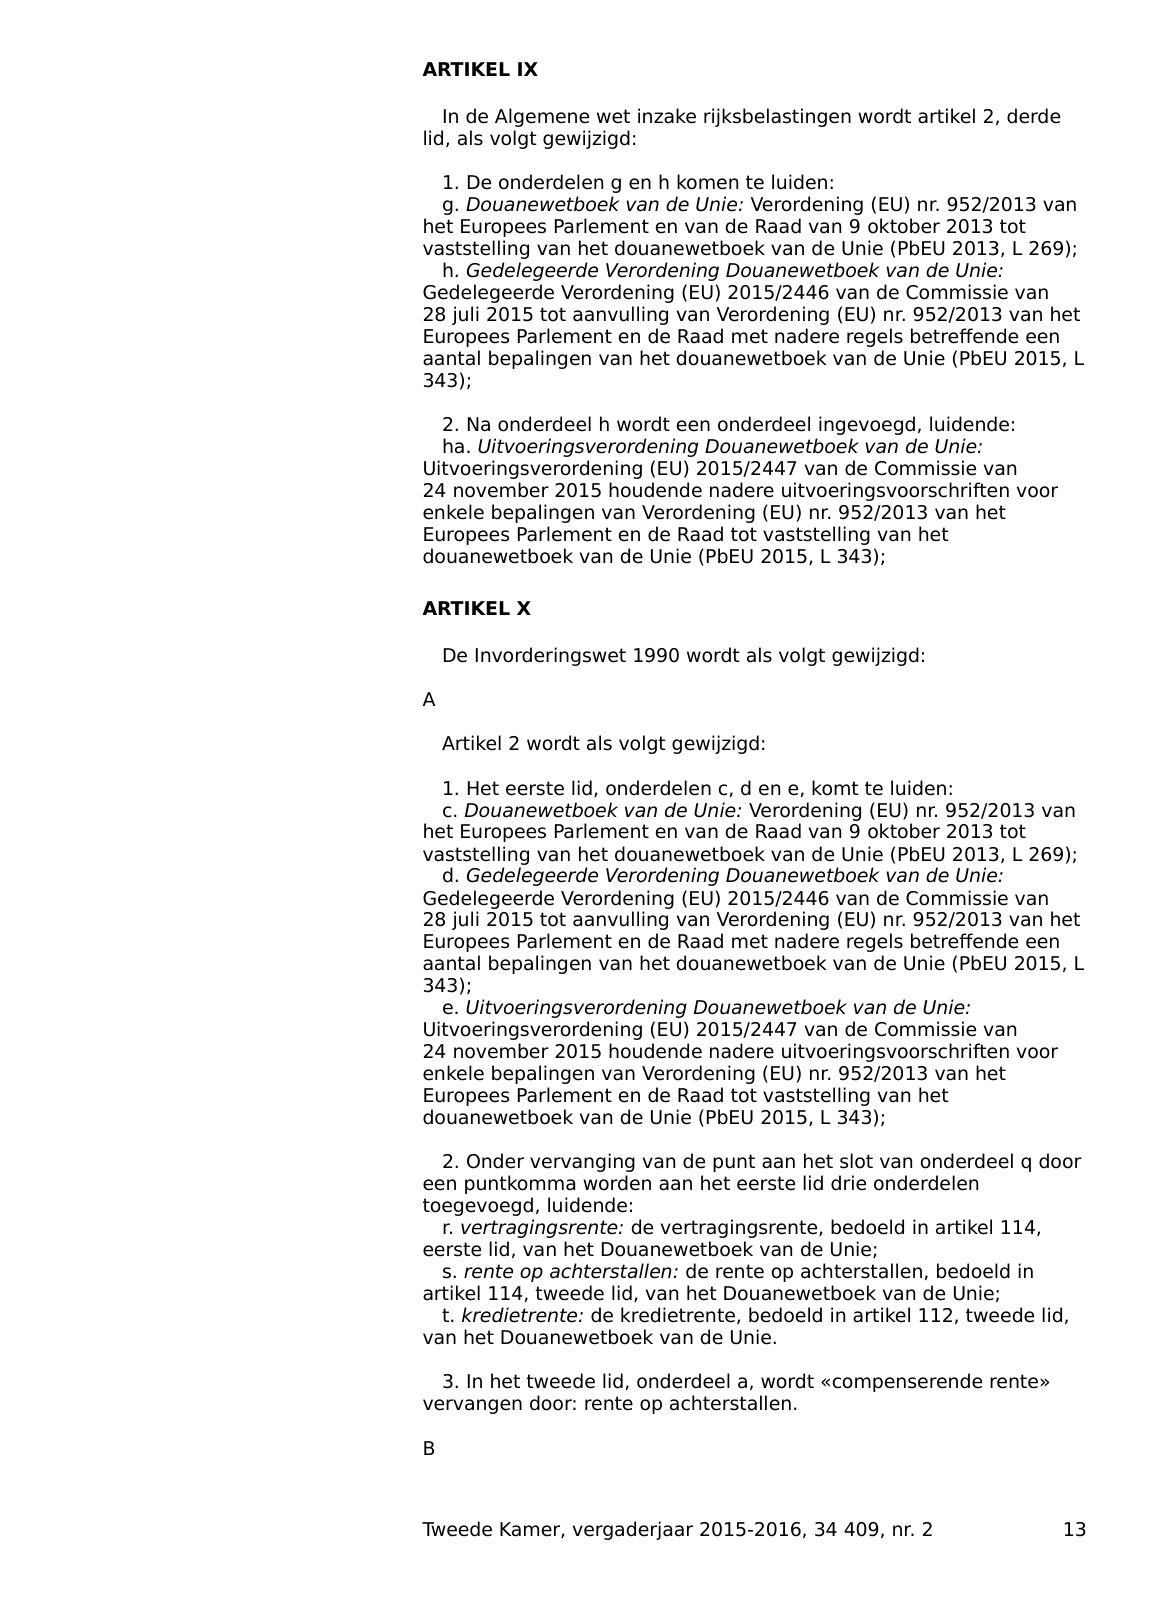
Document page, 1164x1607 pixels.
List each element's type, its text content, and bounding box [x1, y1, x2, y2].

text In de Algemene wet inzake rijksbelastingen wordt artikel 2, derde lid, als volgt gewijzigd: [422, 106, 1087, 150]
text d. Gedelegeerde Verordening Douanewetboek van de Unie: Gedelegeerde Verordening (EU) 2015/2446 van de Commissie van 28 juli 2015 tot aanvulling van Verordening (EU) nr. 952/2013 van het Europees Parlement en de Raad met nadere regels betreffende een aantal bepalingen van het douanewetboek van de Unie (PbEU 2015, L 343); [422, 865, 1087, 997]
text h. Gedelegeerde Verordening Douanewetboek van de Unie: Gedelegeerde Verordening (EU) 2015/2446 van de Commissie van 28 juli 2015 tot aanvulling van Verordening (EU) nr. 952/2013 van het Europees Parlement en de Raad met nadere regels betreffende een aantal bepalingen van het douanewetboek van de Unie (PbEU 2015, L 343); [422, 260, 1087, 392]
text r. vertragingsrente: de vertragingsrente, bedoeld in artikel 114, eerste lid, van het Douanewetboek van de Unie; [422, 1217, 1087, 1261]
text 2. Na onderdeel h wordt een onderdeel ingevoegd, luidende: [422, 414, 1087, 436]
text 1. Het eerste lid, onderdelen c, d en e, komt te luiden: [422, 777, 1087, 799]
text A [422, 689, 1087, 711]
text De Invorderingswet 1990 wordt als volgt gewijzigd: [422, 645, 1087, 667]
text Artikel 2 wordt als volgt gewijzigd: [422, 733, 1087, 755]
text ha. Uitvoeringsverordening Douanewetboek van de Unie: Uitvoeringsverordening (EU) 2015/2447 van de Commissie van 24 november 2015 houdende nadere uitvoeringsvoorschriften voor enkele bepalingen van Verordening (EU) nr. 952/2013 van het Europees Parlement en de Raad tot vaststelling van het douanewetboek van de Unie (PbEU 2015, L 343); [422, 436, 1087, 568]
text g. Douanewetboek van de Unie: Verordening (EU) nr. 952/2013 van het Europees Parlement en van de Raad van 9 oktober 2013 tot vaststelling van het douanewetboek van de Unie (PbEU 2013, L 269); [422, 194, 1087, 260]
subtitle ARTIKEL IX [422, 59, 1087, 81]
text s. rente op achterstallen: de rente op achterstallen, bedoeld in artikel 114, tweede lid, van het Douanewetboek van de Unie; [422, 1261, 1087, 1305]
text 1. De onderdelen g en h komen te luiden: [422, 172, 1087, 194]
text e. Uitvoeringsverordening Douanewetboek van de Unie: Uitvoeringsverordening (EU) 2015/2447 van de Commissie van 24 november 2015 houdende nadere uitvoeringsvoorschriften voor enkele bepalingen van Verordening (EU) nr. 952/2013 van het Europees Parlement en de Raad tot vaststelling van het douanewetboek van de Unie (PbEU 2015, L 343); [422, 997, 1087, 1129]
text t. kredietrente: de kredietrente, bedoeld in artikel 112, tweede lid, van het Douanewetboek van de Unie. [422, 1305, 1087, 1349]
text 3. In het tweede lid, onderdeel a, wordt «compenserende rente» vervangen door: rente op achterstallen. [422, 1371, 1087, 1415]
text B [422, 1437, 1087, 1459]
subtitle ARTIKEL X [422, 598, 1087, 620]
text c. Douanewetboek van de Unie: Verordening (EU) nr. 952/2013 van het Europees Parlement en van de Raad van 9 oktober 2013 tot vaststelling van het douanewetboek van de Unie (PbEU 2013, L 269); [422, 799, 1087, 865]
text 2. Onder vervanging van de punt aan het slot van onderdeel q door een puntkomma worden aan het eerste lid drie onderdelen toegevoegd, luidende: [422, 1151, 1087, 1217]
